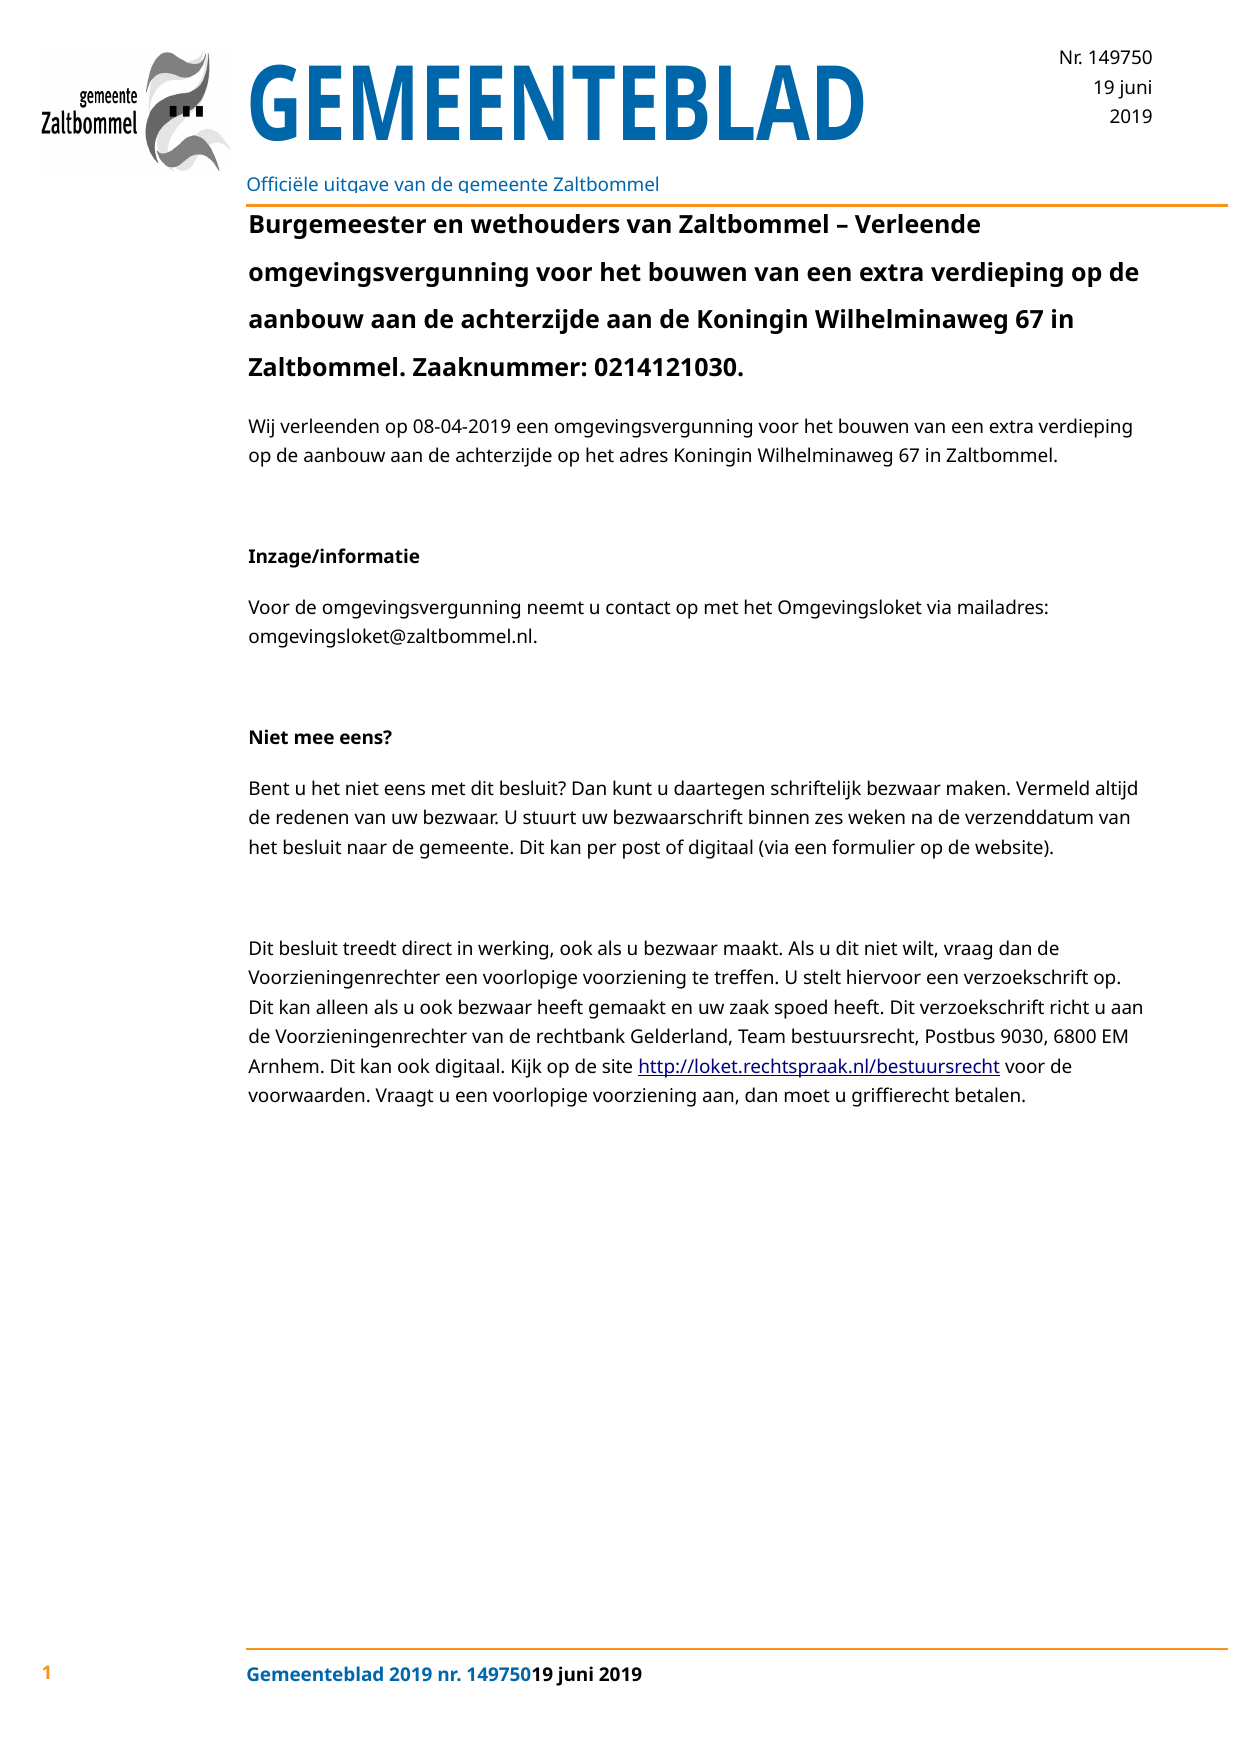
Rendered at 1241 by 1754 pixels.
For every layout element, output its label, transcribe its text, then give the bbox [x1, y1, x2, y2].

text Voor de omgevingsvergunning neemt u contact op met het Omgevingsloket via mailadres: omgevingsloket@zaltbommel.nl. [248, 594, 1152, 649]
picture [41, 47, 231, 172]
text Niet mee eens? [248, 724, 1152, 750]
text Bent u het niet eens met dit besluit? Dan kunt u daartegen schriftelijk bezwaar maken. Vermeld altijd de redenen van uw bezwaar. U stuurt uw bezwaarschrift binnen zes weken na de verzenddatum van het besluit naar de gemeente. Dit kan per post of digitaal (via een formulier op de website). [248, 775, 1152, 860]
text Burgemeester en wethouders van Zaltbommel – Verleende omgevingsvergunning voor het bouwen van een extra verdieping op de aanbouw aan de achterzijde aan de Koningin Wilhelminaweg 67 in Zaltbommel. Zaaknummer: 0214121030. [248, 207, 1152, 384]
text Inzage/informatie [248, 543, 1152, 569]
text Wij verleenden op 08-04-2019 een omgevingsvergunning voor het bouwen van een extra verdieping op de aanbouw aan de achterzijde op het adres Koningin Wilhelminaweg 67 in Zaltbommel. [248, 413, 1152, 468]
text Dit besluit treedt direct in werking, ook als u bezwaar maakt. Als u dit niet wilt, vraag dan de Voorzieningenrechter een voorlopige voorziening te treffen. U stelt hiervoor een verzoekschrift op. Dit kan alleen als u ook bezwaar heeft gemaakt en uw zaak spoed heeft. Dit verzoekschrift richt u aan de Voorzieningenrechter van de rechtbank Gelderland, Team bestuursrecht, Postbus 9030, 6800 EM Arnhem. Dit kan ook digitaal. Kijk op de site http://loket.rechtspraak.nl/bestuursrecht voor de voorwaarden. Vraagt u een voorlopige voorziening aan, dan moet u griffierecht betalen. [248, 935, 1152, 1108]
